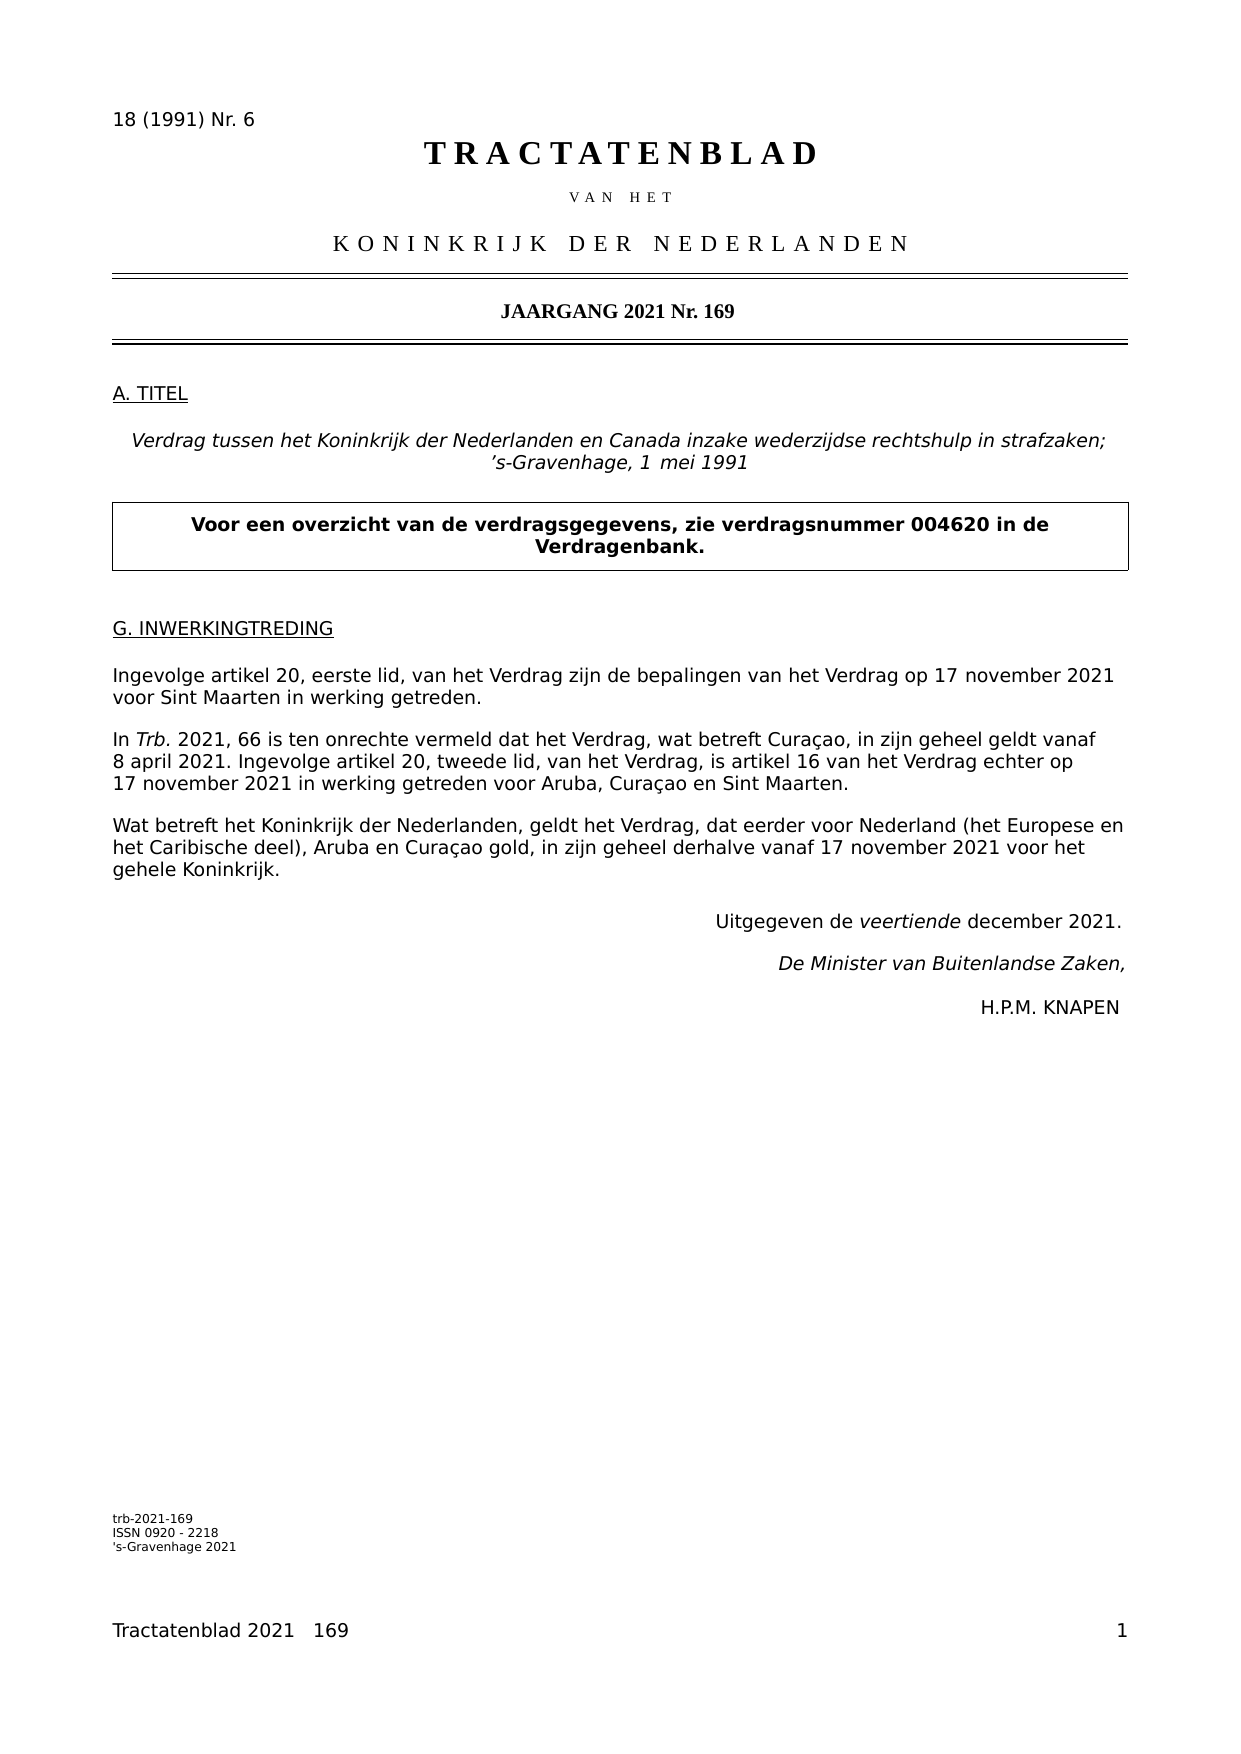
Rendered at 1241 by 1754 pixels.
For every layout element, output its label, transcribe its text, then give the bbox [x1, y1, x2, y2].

text JAARGANG 2021 Nr. 169 [112, 299, 1128, 323]
text 's-Gravenhage 2021 [112, 1540, 346, 1554]
subtitle G. INWERKINGTREDING [112, 618, 1128, 640]
text 18 (1991) Nr. 6 [112, 109, 1128, 131]
text Ingevolge artikel 20, eerste lid, van het Verdrag zijn de bepalingen van het Verdrag op 17 november 2021 voor Sint Maarten in werking getreden. [112, 665, 1128, 709]
text VAN HET [112, 189, 1128, 206]
text In Trb. 2021, 66 is ten onrechte vermeld dat het Verdrag, wat betreft Curaçao, in zijn geheel geldt vanaf 8 april 2021. Ingevolge artikel 20, tweede lid, van het Verdrag, is artikel 16 van het Verdrag echter op 17 november 2021 in werking getreden voor Aruba, Curaçao en Sint Maarten. [112, 729, 1128, 795]
text Uitgegeven de veertiende december 2021. [112, 911, 1128, 933]
text ’s-Gravenhage, 1 mei 1991 [112, 452, 1128, 474]
text De Minister van Buitenlandse Zaken, H.P.M. KNAPEN [112, 953, 1128, 1019]
text Verdrag tussen het Koninkrijk der Nederlanden en Canada inzake wederzijdse rechtshulp in strafzaken; [112, 430, 1128, 452]
text TRACTATENBLAD [112, 133, 1128, 172]
subtitle A. TITEL [112, 383, 1128, 405]
text Wat betreft het Koninkrijk der Nederlanden, geldt het Verdrag, dat eerder voor Nederland (het Europese en het Caribische deel), Aruba en Curaçao gold, in zijn geheel derhalve vanaf 17 november 2021 voor het gehele Koninkrijk. [112, 815, 1128, 881]
text trb-2021-169 [112, 1512, 346, 1526]
text KONINKRIJK DER NEDERLANDEN [112, 229, 1128, 256]
text ISSN 0920 - 2218 [112, 1526, 346, 1540]
